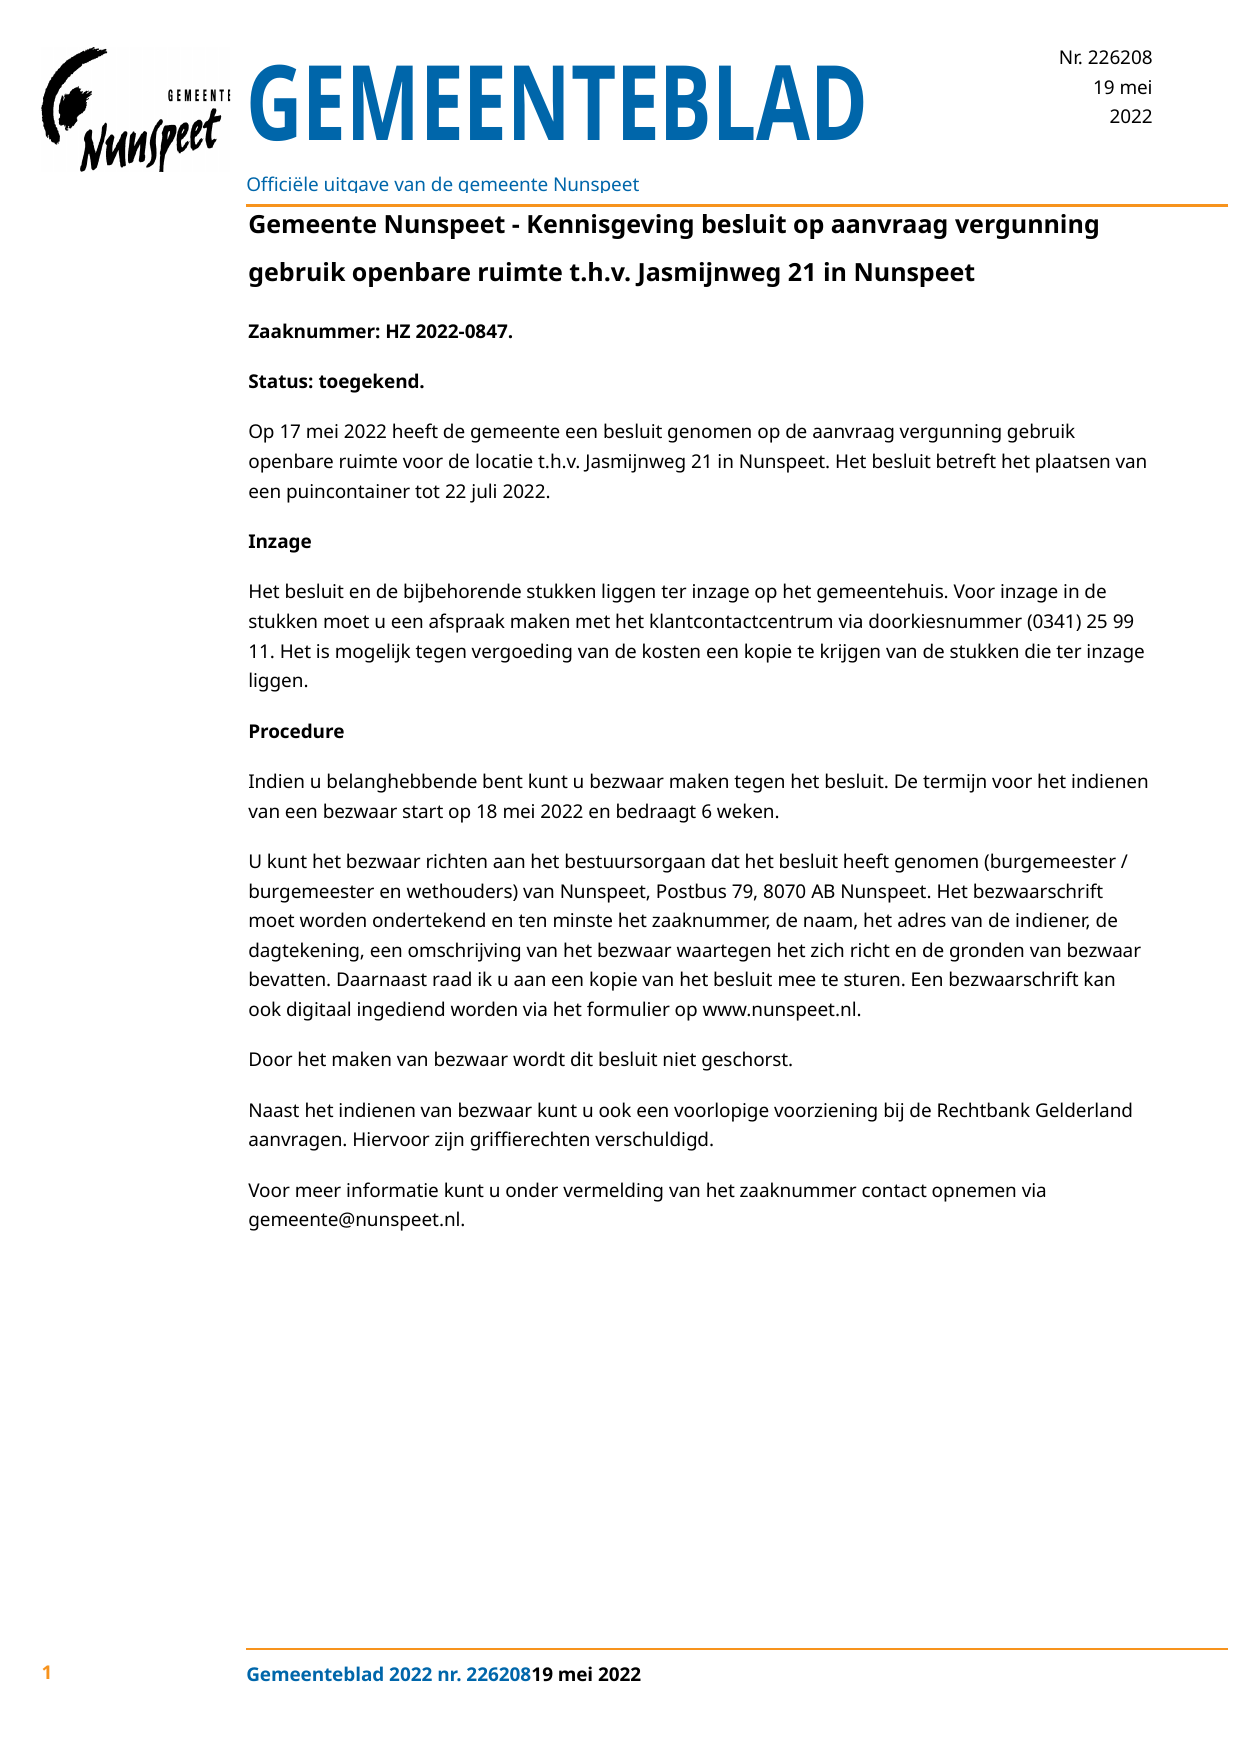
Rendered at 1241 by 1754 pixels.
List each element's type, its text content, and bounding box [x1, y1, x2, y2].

text Het besluit en de bijbehorende stukken liggen ter inzage op het gemeentehuis. Voor inzage in de stukken moet u een afspraak maken met het klantcontactcentrum via doorkiesnummer (0341) 25 99 11. Het is mogelijk tegen vergoeding van de kosten een kopie te krijgen van de stukken die ter inzage liggen. [248, 579, 1152, 693]
text Gemeente Nunspeet - Kennisgeving besluit op aanvraag vergunning gebruik openbare ruimte t.h.v. Jasmijnweg 21 in Nunspeet [248, 207, 1152, 288]
text Inzage [248, 528, 1152, 554]
text Op 17 mei 2022 heeft de gemeente een besluit genomen op de aanvraag vergunning gebruik openbare ruimte voor de locatie t.h.v. Jasmijnweg 21 in Nunspeet. Het besluit betreft het plaatsen van een puincontainer tot 22 juli 2022. [248, 419, 1152, 504]
text Door het maken van bezwaar wordt dit besluit niet geschorst. [248, 1047, 1152, 1072]
text Indien u belanghebbende bent kunt u bezwaar maken tegen het besluit. De termijn voor het indienen van een bezwaar start op 18 mei 2022 en bedraagt 6 weken. [248, 768, 1152, 824]
text Voor meer informatie kunt u onder vermelding van het zaaknummer contact opnemen via gemeente@nunspeet.nl. [248, 1177, 1152, 1232]
text Procedure [248, 718, 1152, 744]
text Zaaknummer: HZ 2022-0847. [248, 318, 1152, 344]
text U kunt het bezwaar richten aan het bestuursorgaan dat het besluit heeft genomen (burgemeester / burgemeester en wethouders) van Nunspeet, Postbus 79, 8070 AB Nunspeet. Het bezwaarschrift moet worden ondertekend en ten minste het zaaknummer, de naam, het adres van de indiener, de dagtekening, een omschrijving van het bezwaar waartegen het zich richt en de gronden van bezwaar bevatten. Daarnaast raad ik u aan een kopie van het besluit mee te sturen. Een bezwaarschrift kan ook digitaal ingediend worden via het formulier op www.nunspeet.nl. [248, 848, 1152, 1022]
picture [41, 47, 231, 172]
text Naast het indienen van bezwaar kunt u ook een voorlopige voorziening bij de Rechtbank Gelderland aanvragen. Hiervoor zijn griffierechten verschuldigd. [248, 1097, 1152, 1152]
text Status: toegekend. [248, 368, 1152, 394]
